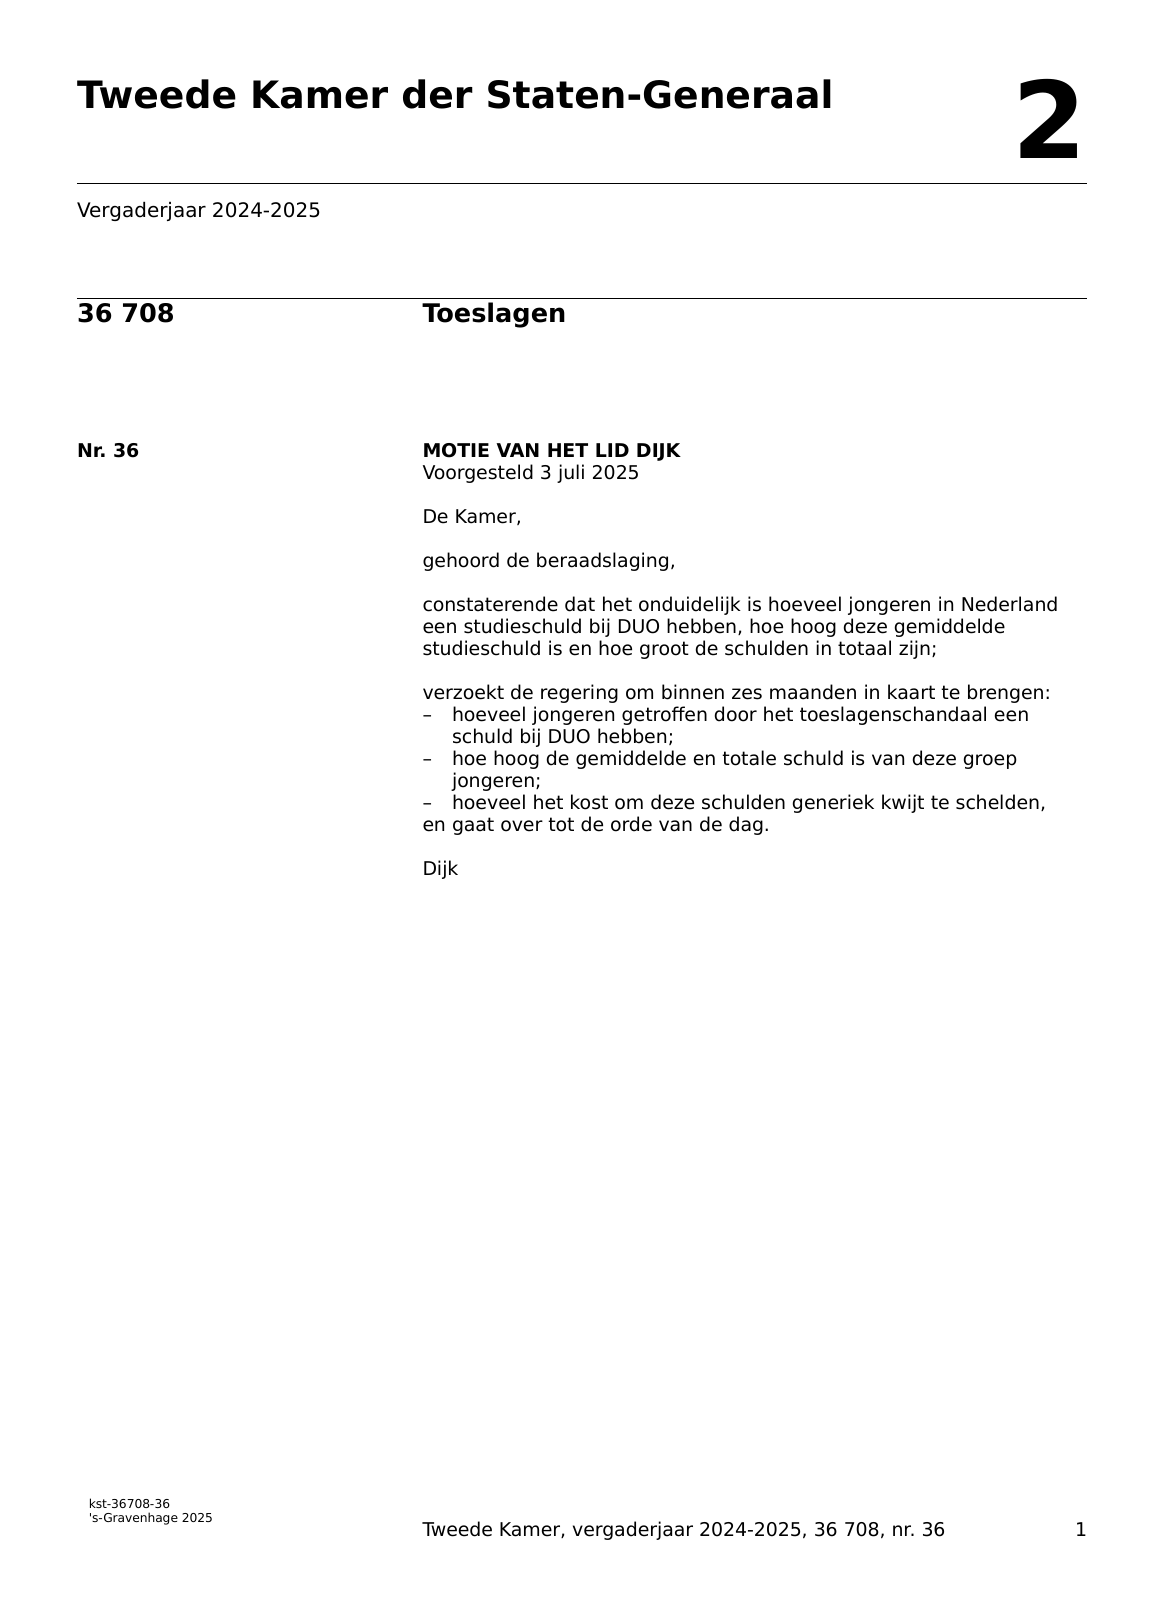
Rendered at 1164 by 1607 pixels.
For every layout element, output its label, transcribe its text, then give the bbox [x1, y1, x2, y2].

text en gaat over tot de orde van de dag. [422, 814, 1087, 836]
text verzoekt de regering om binnen zes maanden in kaart te brengen: [422, 682, 1087, 704]
table_header 2 [886, 59, 1087, 183]
subtitle Nr. 36 MOTIE VAN HET LID DIJK [77, 440, 1087, 462]
text constaterende dat het onduidelijk is hoeveel jongeren in Nederland een studieschuld bij DUO hebben, hoe hoog deze gemiddelde studieschuld is en hoe groot de schulden in totaal zijn; [422, 594, 1087, 660]
text 's-Gravenhage 2025 [88, 1511, 323, 1525]
text Dijk [422, 858, 1087, 880]
text Voorgesteld 3 juli 2025 [422, 462, 1087, 484]
subtitle 36 708 Toeslagen [77, 299, 1087, 329]
text De Kamer, [422, 506, 1087, 528]
table_header Tweede Kamer der Staten-Generaal [77, 59, 886, 183]
text – hoe hoog de gemiddelde en totale schuld is van deze groep jongeren; [422, 748, 1087, 792]
text gehoord de beraadslaging, [422, 550, 1087, 572]
text – hoeveel het kost om deze schulden generiek kwijt te schelden, [422, 792, 1087, 814]
table_cell Vergaderjaar 2024-2025 [77, 184, 1087, 298]
text – hoeveel jongeren getroffen door het toeslagenschandaal een schuld bij DUO hebben; [422, 704, 1087, 748]
text kst-36708-36 [88, 1497, 323, 1511]
